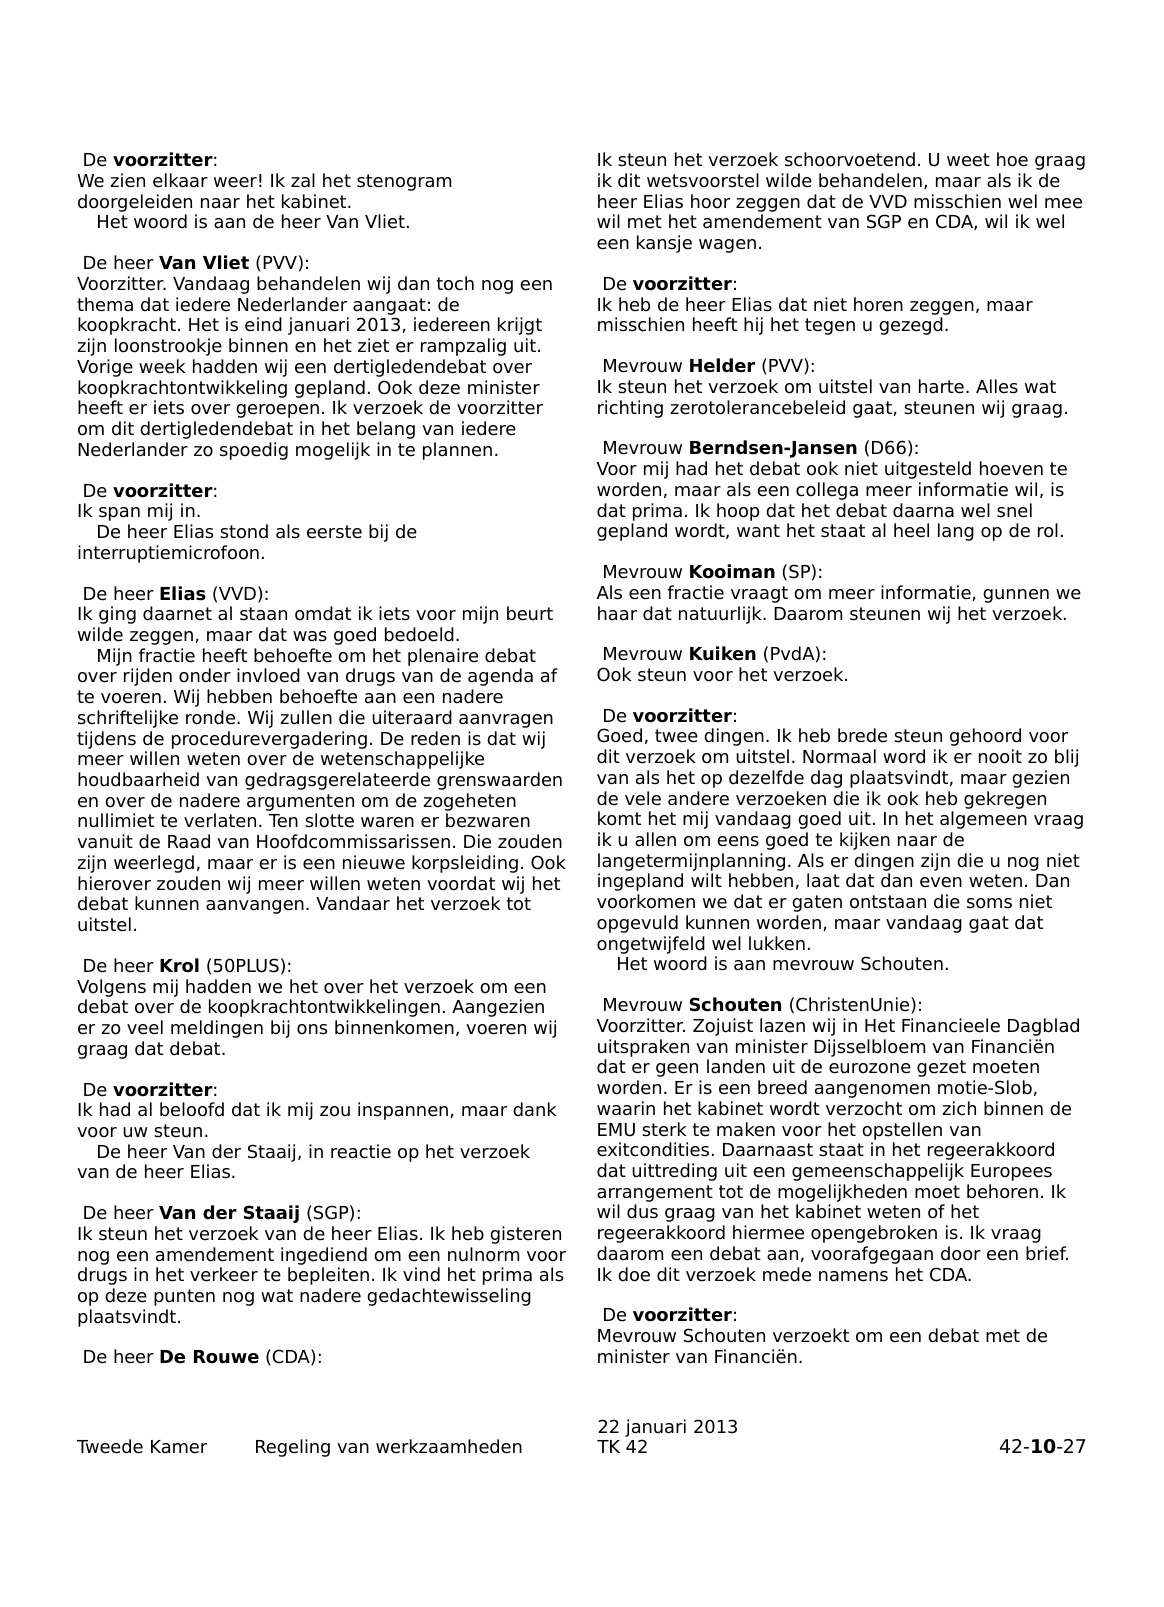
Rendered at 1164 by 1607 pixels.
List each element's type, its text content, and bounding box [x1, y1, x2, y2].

text Mevrouw Kooiman (SP): [596, 562, 1087, 583]
text Ik steun het verzoek schoorvoetend. U weet hoe graag ik dit wetsvoorstel wilde behandelen, maar als ik de heer Elias hoor zeggen dat de VVD misschien wel mee wil met het amendement van SGP en CDA, wil ik wel een kansje wagen. [596, 150, 1087, 254]
text Mevrouw Schouten (ChristenUnie): [596, 995, 1087, 1016]
text Het woord is aan mevrouw Schouten. [596, 954, 1087, 975]
text Ik had al beloofd dat ik mij zou inspannen, maar dank voor uw steun. [77, 1100, 567, 1142]
text Goed, twee dingen. Ik heb brede steun gehoord voor dit verzoek om uitstel. Normaal word ik er nooit zo blij van als het op dezelfde dag plaatsvindt, maar gezien de vele andere verzoeken die ik ook heb gekregen komt het mij vandaag goed uit. In het algemeen vraag ik u allen om eens goed te kijken naar de langetermijnplanning. Als er dingen zijn die u nog niet ingepland wilt hebben, laat dat dan even weten. Dan voorkomen we dat er gaten ontstaan die soms niet opgevuld kunnen worden, maar vandaag gaat dat ongetwijfeld wel lukken. [596, 726, 1087, 954]
text Mevrouw Berndsen-Jansen (D66): [596, 438, 1087, 459]
text Mevrouw Helder (PVV): [596, 356, 1087, 377]
text De voorzitter: [77, 1079, 567, 1100]
text Ik steun het verzoek van de heer Elias. Ik heb gisteren nog een amendement ingediend om een nulnorm voor drugs in het verkeer te bepleiten. Ik vind het prima als op deze punten nog wat nadere gedachtewisseling plaatsvindt. [77, 1224, 567, 1327]
text We zien elkaar weer! Ik zal het stenogram doorgeleiden naar het kabinet. [77, 171, 567, 212]
text Ik heb de heer Elias dat niet horen zeggen, maar misschien heeft hij het tegen u gezegd. [596, 294, 1087, 336]
text De heer Van der Staaij, in reactie op het verzoek van de heer Elias. [77, 1142, 567, 1183]
text De voorzitter: [596, 706, 1087, 726]
text Volgens mij hadden we het over het verzoek om een debat over de koopkrachtontwikkelingen. Aangezien er zo veel meldingen bij ons binnenkomen, voeren wij graag dat debat. [77, 976, 567, 1059]
text Ik ging daarnet al staan omdat ik iets voor mijn beurt wilde zeggen, maar dat was goed bedoeld. [77, 604, 567, 646]
text De voorzitter: [596, 274, 1087, 294]
text Voorzitter. Vandaag behandelen wij dan toch nog een thema dat iedere Nederlander aangaat: de koopkracht. Het is eind januari 2013, iedereen krijgt zijn loonstrookje binnen en het ziet er rampzalig uit. Vorige week hadden wij een dertigledendebat over koopkrachtontwikkeling gepland. Ook deze minister heeft er iets over geroepen. Ik verzoek de voorzitter om dit dertigledendebat in het belang van iedere Nederlander zo spoedig mogelijk in te plannen. [77, 274, 567, 460]
text Voor mij had het debat ook niet uitgesteld hoeven te worden, maar als een collega meer informatie wil, is dat prima. Ik hoop dat het debat daarna wel snel gepland wordt, want het staat al heel lang op de rol. [596, 459, 1087, 542]
text Mijn fractie heeft behoefte om het plenaire debat over rijden onder invloed van drugs van de agenda af te voeren. Wij hebben behoefte aan een nadere schriftelijke ronde. Wij zullen die uiteraard aanvragen tijdens de procedurevergadering. De reden is dat wij meer willen weten over de wetenschappelijke houdbaarheid van gedragsgerelateerde grenswaarden en over de nadere argumenten om de zogeheten nullimiet te verlaten. Ten slotte waren er bezwaren vanuit de Raad van Hoofdcommissarissen. Die zouden zijn weerlegd, maar er is een nieuwe korpsleiding. Ook hierover zouden wij meer willen weten voordat wij het debat kunnen aanvangen. Vandaar het verzoek tot uitstel. [77, 646, 567, 936]
text Voorzitter. Zojuist lazen wij in Het Financieele Dagblad uitspraken van minister Dijsselbloem van Financiën dat er geen landen uit de eurozone gezet moeten worden. Er is een breed aangenomen motie-Slob, waarin het kabinet wordt verzocht om zich binnen de EMU sterk te maken voor het opstellen van exitcondities. Daarnaast staat in het regeerakkoord dat uittreding uit een gemeenschappelijk Europees arrangement tot de mogelijkheden moet behoren. Ik wil dus graag van het kabinet weten of het regeerakkoord hiermee opengebroken is. Ik vraag daarom een debat aan, voorafgegaan door een brief. Ik doe dit verzoek mede namens het CDA. [596, 1016, 1087, 1285]
text De heer Van Vliet (PVV): [77, 253, 567, 274]
text De voorzitter: [77, 150, 567, 171]
text Ik steun het verzoek om uitstel van harte. Alles wat richting zerotolerancebeleid gaat, steunen wij graag. [596, 377, 1087, 418]
text De heer Van der Staaij (SGP): [77, 1203, 567, 1224]
text De heer De Rouwe (CDA): [77, 1347, 567, 1368]
text Ik span mij in. [77, 501, 567, 522]
text De heer Krol (50PLUS): [77, 956, 567, 976]
text De voorzitter: [77, 480, 567, 501]
text De heer Elias (VVD): [77, 583, 567, 604]
text Als een fractie vraagt om meer informatie, gunnen we haar dat natuurlijk. Daarom steunen wij het verzoek. [596, 583, 1087, 624]
text Het woord is aan de heer Van Vliet. [77, 212, 567, 233]
text De voorzitter: [596, 1305, 1087, 1326]
text De heer Elias stond als eerste bij de interruptiemicrofoon. [77, 522, 567, 563]
text Mevrouw Kuiken (PvdA): [596, 644, 1087, 665]
text Mevrouw Schouten verzoekt om een debat met de minister van Financiën. [596, 1326, 1087, 1367]
text Ook steun voor het verzoek. [596, 665, 1087, 686]
